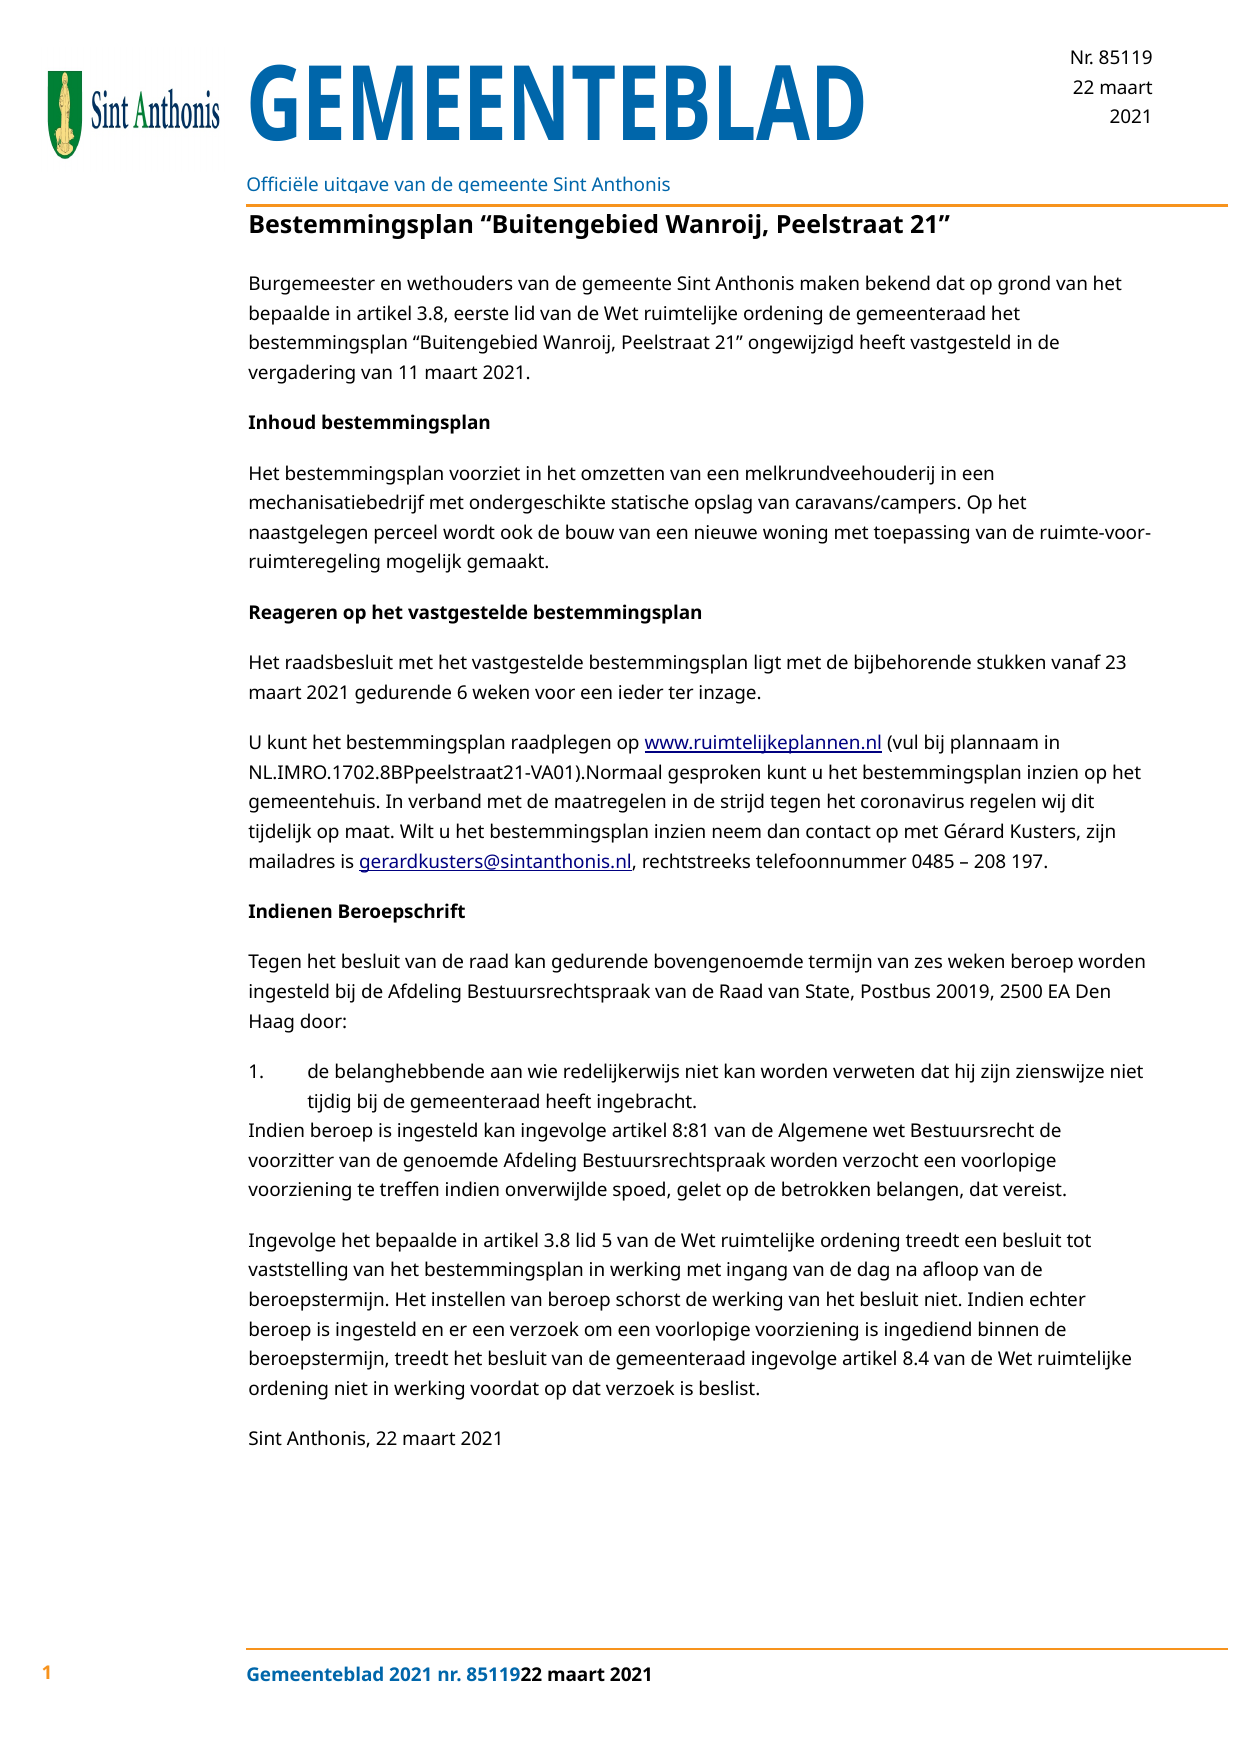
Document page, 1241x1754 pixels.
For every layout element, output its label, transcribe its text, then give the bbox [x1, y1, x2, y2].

text Ingevolge het bepaalde in artikel 3.8 lid 5 van de Wet ruimtelijke ordening treedt een besluit tot vaststelling van het bestemmingsplan in werking met ingang van de dag na afloop van de beroepstermijn. Het instellen van beroep schorst de werking van het besluit niet. Indien echter beroep is ingesteld en er een verzoek om een voorlopige voorziening is ingediend binnen de beroepstermijn, treedt het besluit van de gemeenteraad ingevolge artikel 8.4 van de Wet ruimtelijke ordening niet in werking voordat op dat verzoek is beslist. [248, 1227, 1152, 1401]
text Bestemmingsplan “Buitengebied Wanroij, Peelstraat 21” [248, 207, 1152, 241]
text Tegen het besluit van de raad kan gedurende bovengenoemde termijn van zes weken beroep worden ingesteld bij de Afdeling Bestuursrechtspraak van de Raad van State, Postbus 20019, 2500 EA Den Haag door: [248, 949, 1152, 1033]
text Sint Anthonis, 22 maart 2021 [248, 1425, 1152, 1451]
picture [41, 47, 231, 172]
text Indienen Beroepschrift [248, 898, 1152, 924]
text Inhoud bestemmingsplan [248, 409, 1152, 435]
text Burgemeester en wethouders van de gemeente Sint Anthonis maken bekend dat op grond van het bepaalde in artikel 3.8, eerste lid van de Wet ruimtelijke ordening de gemeenteraad het bestemmingsplan “Buitengebied Wanroij, Peelstraat 21” ongewijzigd heeft vastgesteld in de vergadering van 11 maart 2021. [248, 270, 1152, 385]
text Indien beroep is ingesteld kan ingevolge artikel 8:81 van de Algemene wet Bestuursrecht de voorzitter van de genoemde Afdeling Bestuursrechtspraak worden verzocht een voorlopige voorziening te treffen indien onverwijlde spoed, gelet op de betrokken belangen, dat vereist. [248, 1117, 1152, 1202]
text Reageren op het vastgestelde bestemmingsplan [248, 599, 1152, 625]
text U kunt het bestemmingsplan raadplegen op www.ruimtelijkeplannen.nl (vul bij plannaam in NL.IMRO.1702.8BPpeelstraat21-VA01).Normaal gesproken kunt u het bestemmingsplan inzien op het gemeentehuis. In verband met de maatregelen in de strijd tegen het coronavirus regelen wij dit tijdelijk op maat. Wilt u het bestemmingsplan inzien neem dan contact op met Gérard Kusters, zijn mailadres is gerardkusters@sintanthonis.nl, rechtstreeks telefoonnummer 0485 – 208 197. [248, 729, 1152, 873]
text Het bestemmingsplan voorziet in het omzetten van een melkrundveehouderij in een mechanisatiebedrijf met ondergeschikte statische opslag van caravans/campers. Op het naastgelegen perceel wordt ook de bouw van een nieuwe woning met toepassing van de ruimte-voor-ruimteregeling mogelijk gemaakt. [248, 460, 1152, 574]
list de belanghebbende aan wie redelijkerwijs niet kan worden verweten dat hij zijn zienswijze niet tijdig bij de gemeenteraad heeft ingebracht. [248, 1058, 1152, 1113]
text Het raadsbesluit met het vastgestelde bestemmingsplan ligt met de bijbehorende stukken vanaf 23 maart 2021 gedurende 6 weken voor een ieder ter inzage. [248, 649, 1152, 705]
